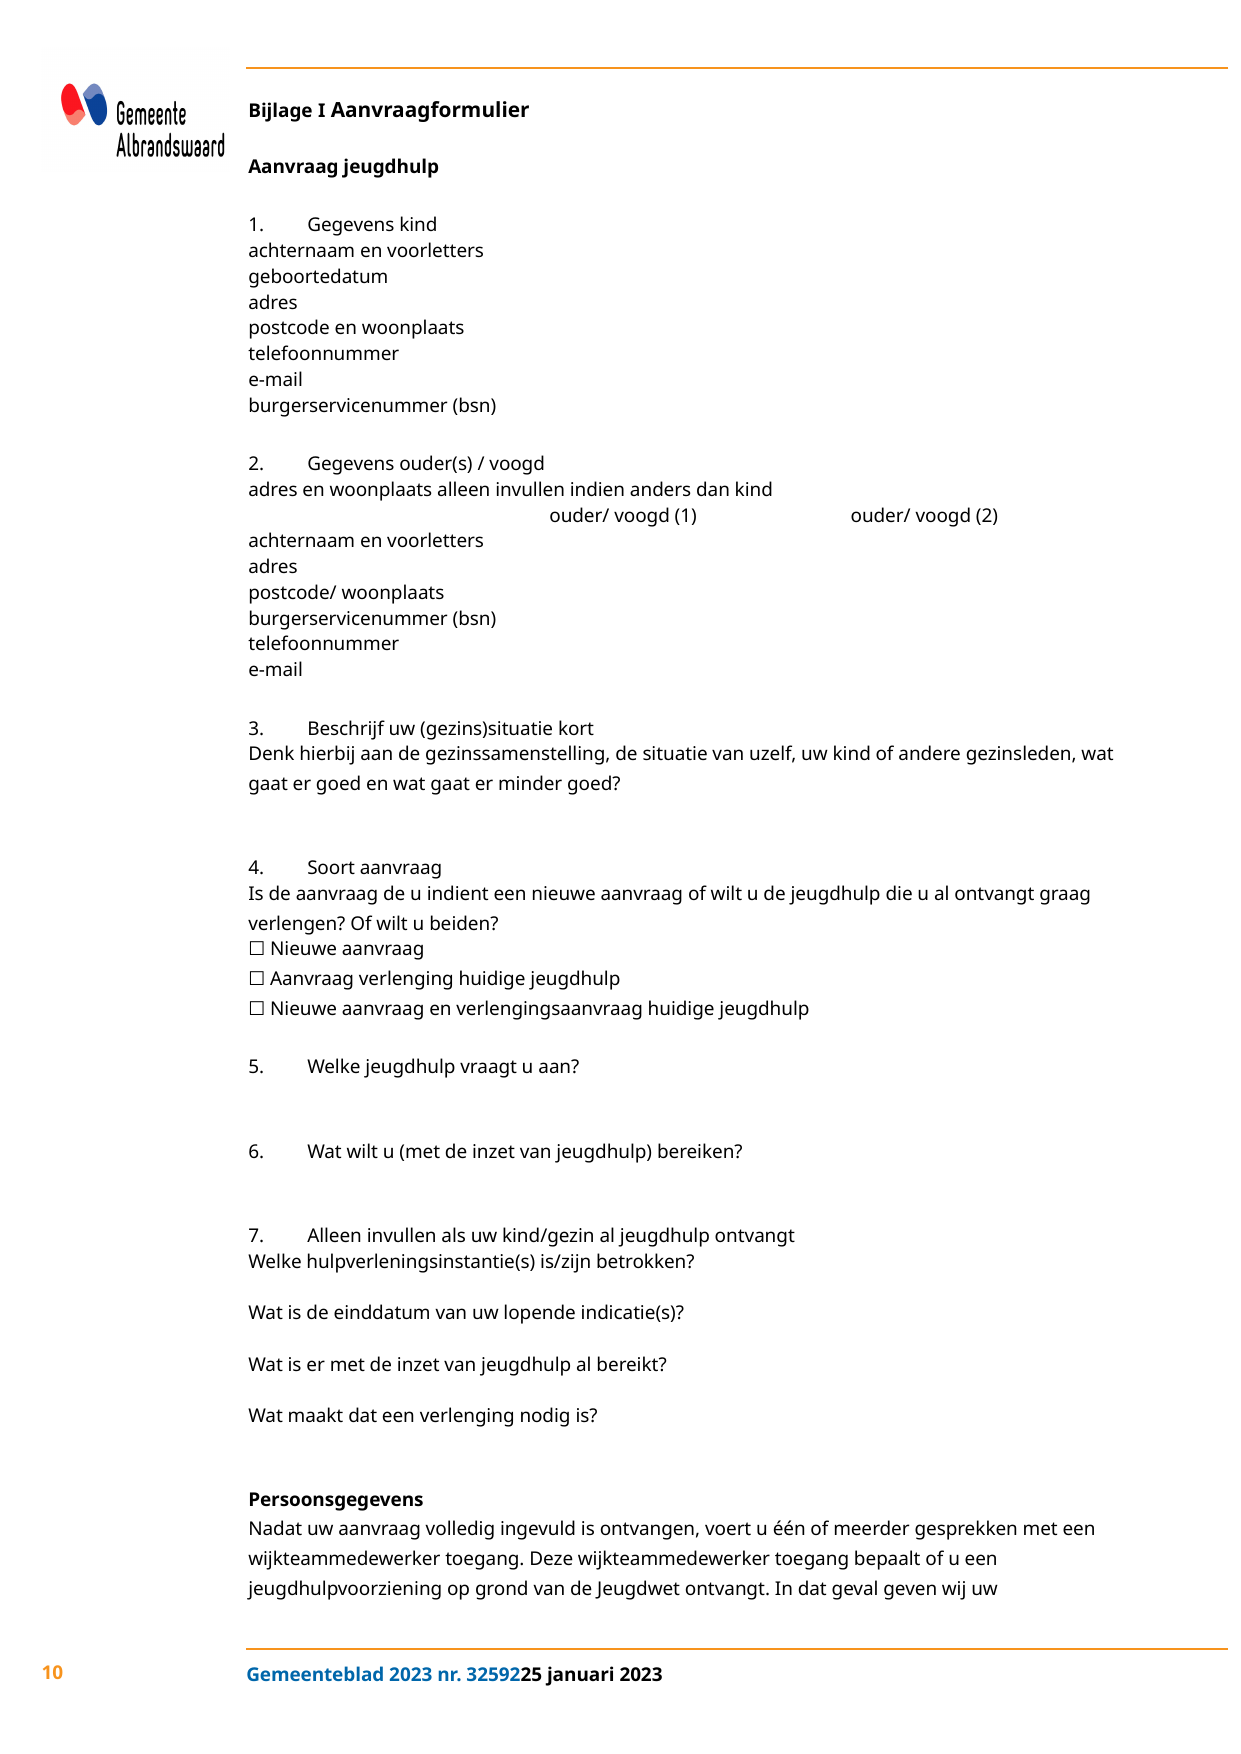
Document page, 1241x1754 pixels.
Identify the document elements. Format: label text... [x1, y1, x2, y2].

table_cell ☐ Nieuwe aanvraag ☐ Aanvraag verlenging huidige jeugdhulp ☐ Nieuwe aanvraag en verlengingsaanvraag huidige jeugdhulp [248, 936, 1152, 1021]
table_cell burgerservicenummer (bsn) [248, 605, 549, 631]
table_cell telefoonnummer [248, 340, 700, 366]
table_cell [700, 263, 1152, 289]
table_cell [850, 656, 1152, 682]
table_cell achternaam en voorletters [248, 238, 700, 263]
table_cell burgerservicenummer (bsn) [248, 392, 700, 417]
table_cell [549, 579, 850, 605]
table_cell adres [248, 289, 700, 314]
table_cell [248, 1377, 1152, 1402]
text Nadat uw aanvraag volledig ingevuld is ontvangen, voert u één of meerder gesprekken met een wijkteammedewerker toegang. Deze wijkteammedewerker toegang bepaalt of u een jeugdhulpvoorziening op grond van de Jeugdwet ontvangt. In dat geval geven wij uw [248, 1516, 1152, 1601]
table_cell Wat maakt dat een verlenging nodig is? [248, 1402, 1152, 1428]
table_cell ouder/ voogd (1) [549, 502, 850, 528]
table_cell [248, 1274, 1152, 1299]
table_cell achternaam en voorletters [248, 528, 549, 553]
table_cell e-mail [248, 366, 700, 392]
table_cell Welke hulpverleningsinstantie(s) is/zijn betrokken? [248, 1248, 1152, 1274]
table_header Alleen invullen als uw kind/gezin al jeugdhulp ontvangt [248, 1222, 1152, 1248]
picture [41, 47, 231, 172]
table_cell [850, 605, 1152, 631]
table_cell [700, 392, 1152, 417]
table_cell [850, 528, 1152, 553]
table_cell ouder/ voogd (2) [850, 502, 1152, 528]
table_cell adres [248, 553, 549, 579]
table_cell [248, 1164, 1152, 1189]
table_cell [549, 553, 850, 579]
table_cell Wat is de einddatum van uw lopende indicatie(s)? [248, 1299, 1152, 1325]
table_header Gegevens kind [248, 212, 1152, 237]
table_header Aanvraag jeugdhulp [248, 153, 1152, 179]
table_cell [248, 1325, 1152, 1351]
table_cell telefoonnummer [248, 631, 549, 656]
table_cell [700, 238, 1152, 263]
table_cell [850, 631, 1152, 656]
table_cell [549, 656, 850, 682]
table_cell [850, 553, 1152, 579]
table_header Persoonsgegevens [248, 1487, 1152, 1512]
table_cell [549, 528, 850, 553]
table_cell [248, 502, 549, 528]
table_cell [700, 366, 1152, 392]
table_header Wat wilt u (met de inzet van jeugdhulp) bereiken? [248, 1138, 1152, 1163]
table_header Welke jeugdhulp vraagt u aan? [248, 1054, 1152, 1079]
table_header Beschrijf uw (gezins)situatie kort [248, 715, 1152, 741]
text Bijlage I Aanvraagformulier [248, 95, 1152, 123]
table_cell [850, 579, 1152, 605]
table_cell Wat is er met de inzet van jeugdhulp al bereikt? [248, 1351, 1152, 1377]
table_cell postcode/ woonplaats [248, 579, 549, 605]
table_cell [248, 1428, 1152, 1454]
table_cell postcode en woonplaats [248, 315, 700, 340]
table_cell Denk hierbij aan de gezinssamenstelling, de situatie van uzelf, uw kind of andere gezinsleden, wat gaat er goed en wat gaat er minder goed? [248, 741, 1152, 796]
table_cell [700, 289, 1152, 314]
table_cell [248, 796, 1152, 822]
table_cell [700, 315, 1152, 340]
table_cell e-mail [248, 656, 549, 682]
table_cell [248, 1079, 1152, 1105]
table_header Gegevens ouder(s) / voogd [248, 450, 1152, 476]
table_cell geboortedatum [248, 263, 700, 289]
table_cell adres en woonplaats alleen invullen indien anders dan kind [248, 476, 1152, 502]
table_cell [549, 631, 850, 656]
table_cell [700, 340, 1152, 366]
table_header Soort aanvraag [248, 855, 1152, 880]
table_cell [549, 605, 850, 631]
table_cell Is de aanvraag de u indient een nieuwe aanvraag of wilt u de jeugdhulp die u al ontvangt graag verlengen? Of wilt u beiden? [248, 880, 1152, 936]
